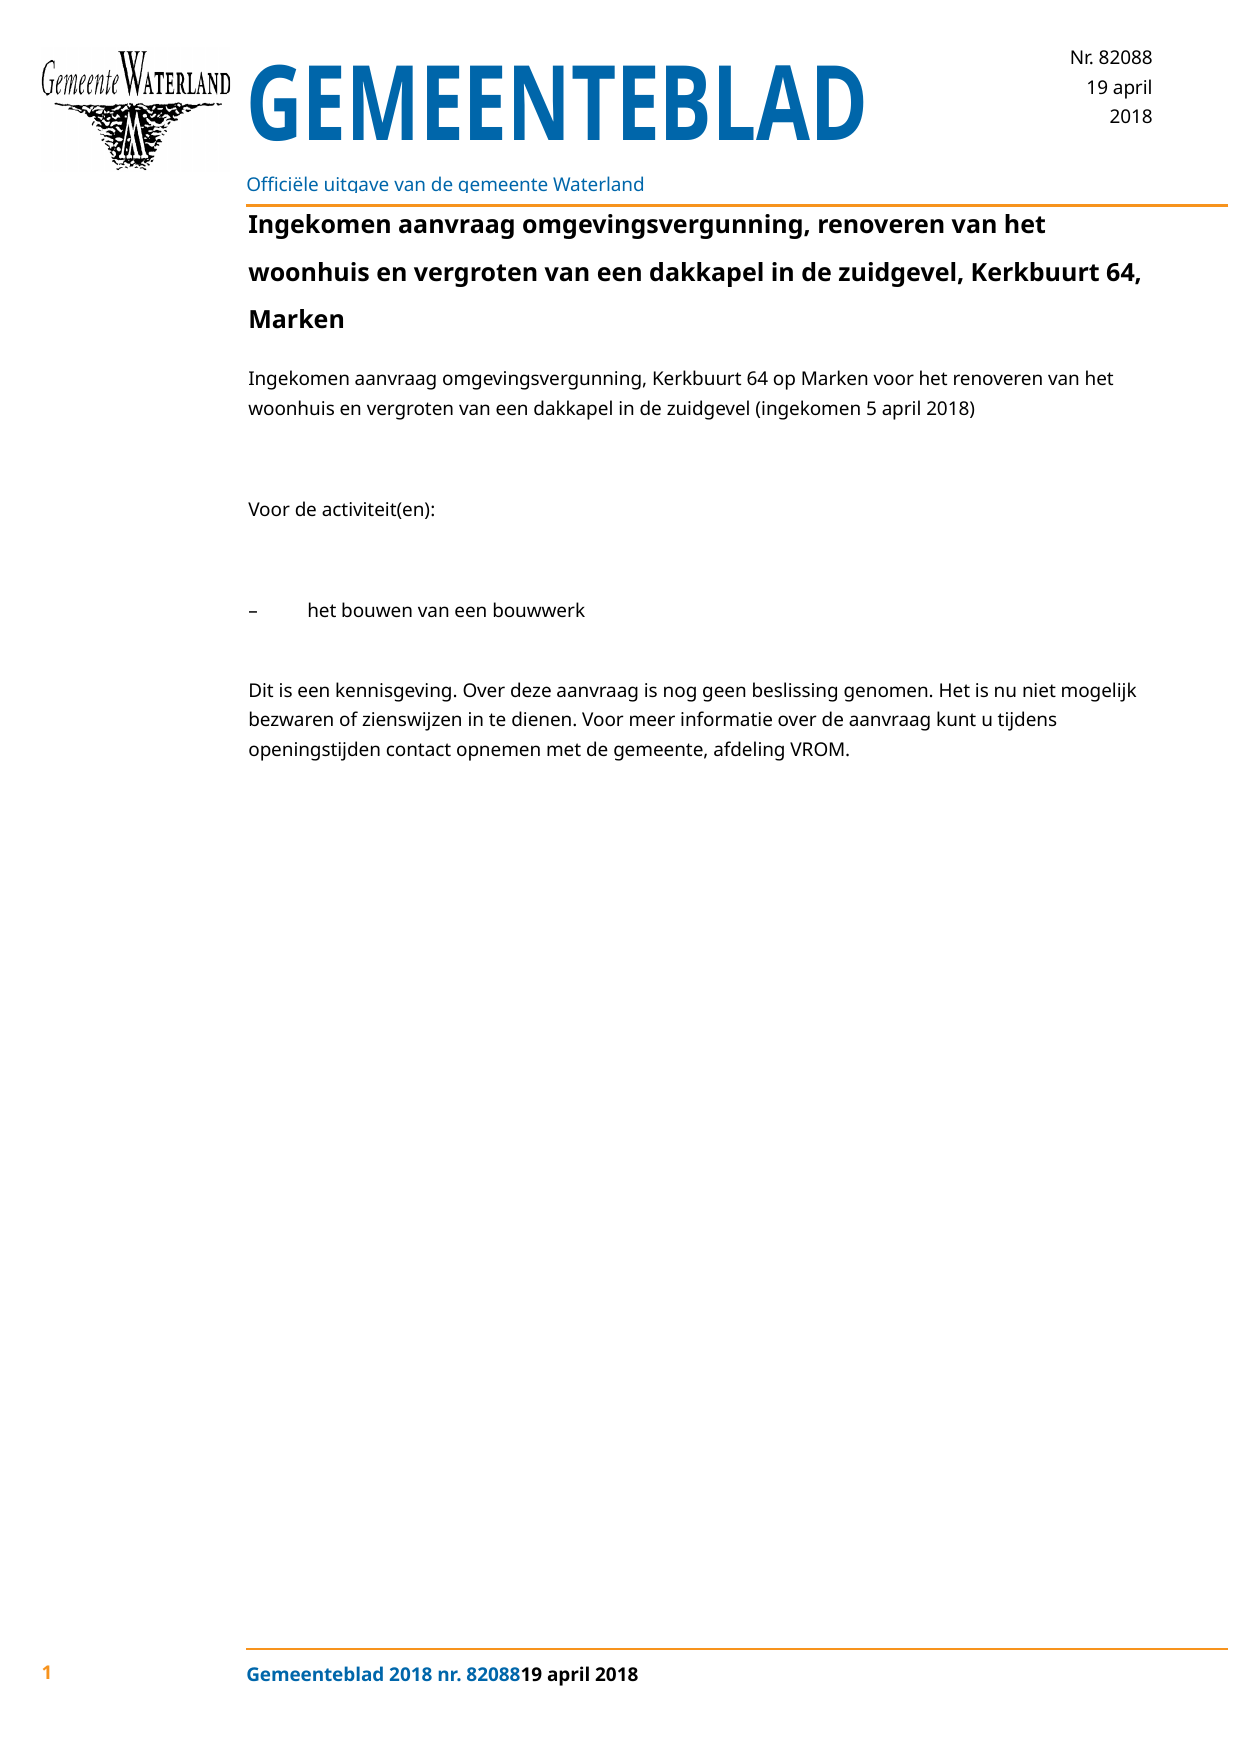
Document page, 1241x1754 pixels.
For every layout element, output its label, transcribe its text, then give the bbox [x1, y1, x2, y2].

text Ingekomen aanvraag omgevingsvergunning, Kerkbuurt 64 op Marken voor het renoveren van het woonhuis en vergroten van een dakkapel in de zuidgevel (ingekomen 5 april 2018) [248, 366, 1152, 421]
text Dit is een kennisgeving. Over deze aanvraag is nog geen beslissing genomen. Het is nu niet mogelijk bezwaren of zienswijzen in te dienen. Voor meer informatie over de aanvraag kunt u tijdens openingstijden contact opnemen met de gemeente, afdeling VROM. [248, 677, 1152, 762]
text Ingekomen aanvraag omgevingsvergunning, renoveren van het woonhuis en vergroten van een dakkapel in de zuidgevel, Kerkbuurt 64, Marken [248, 207, 1152, 336]
picture [41, 47, 231, 172]
text Voor de activiteit(en): [248, 496, 1152, 522]
list het bouwen van een bouwwerk [248, 597, 1152, 622]
